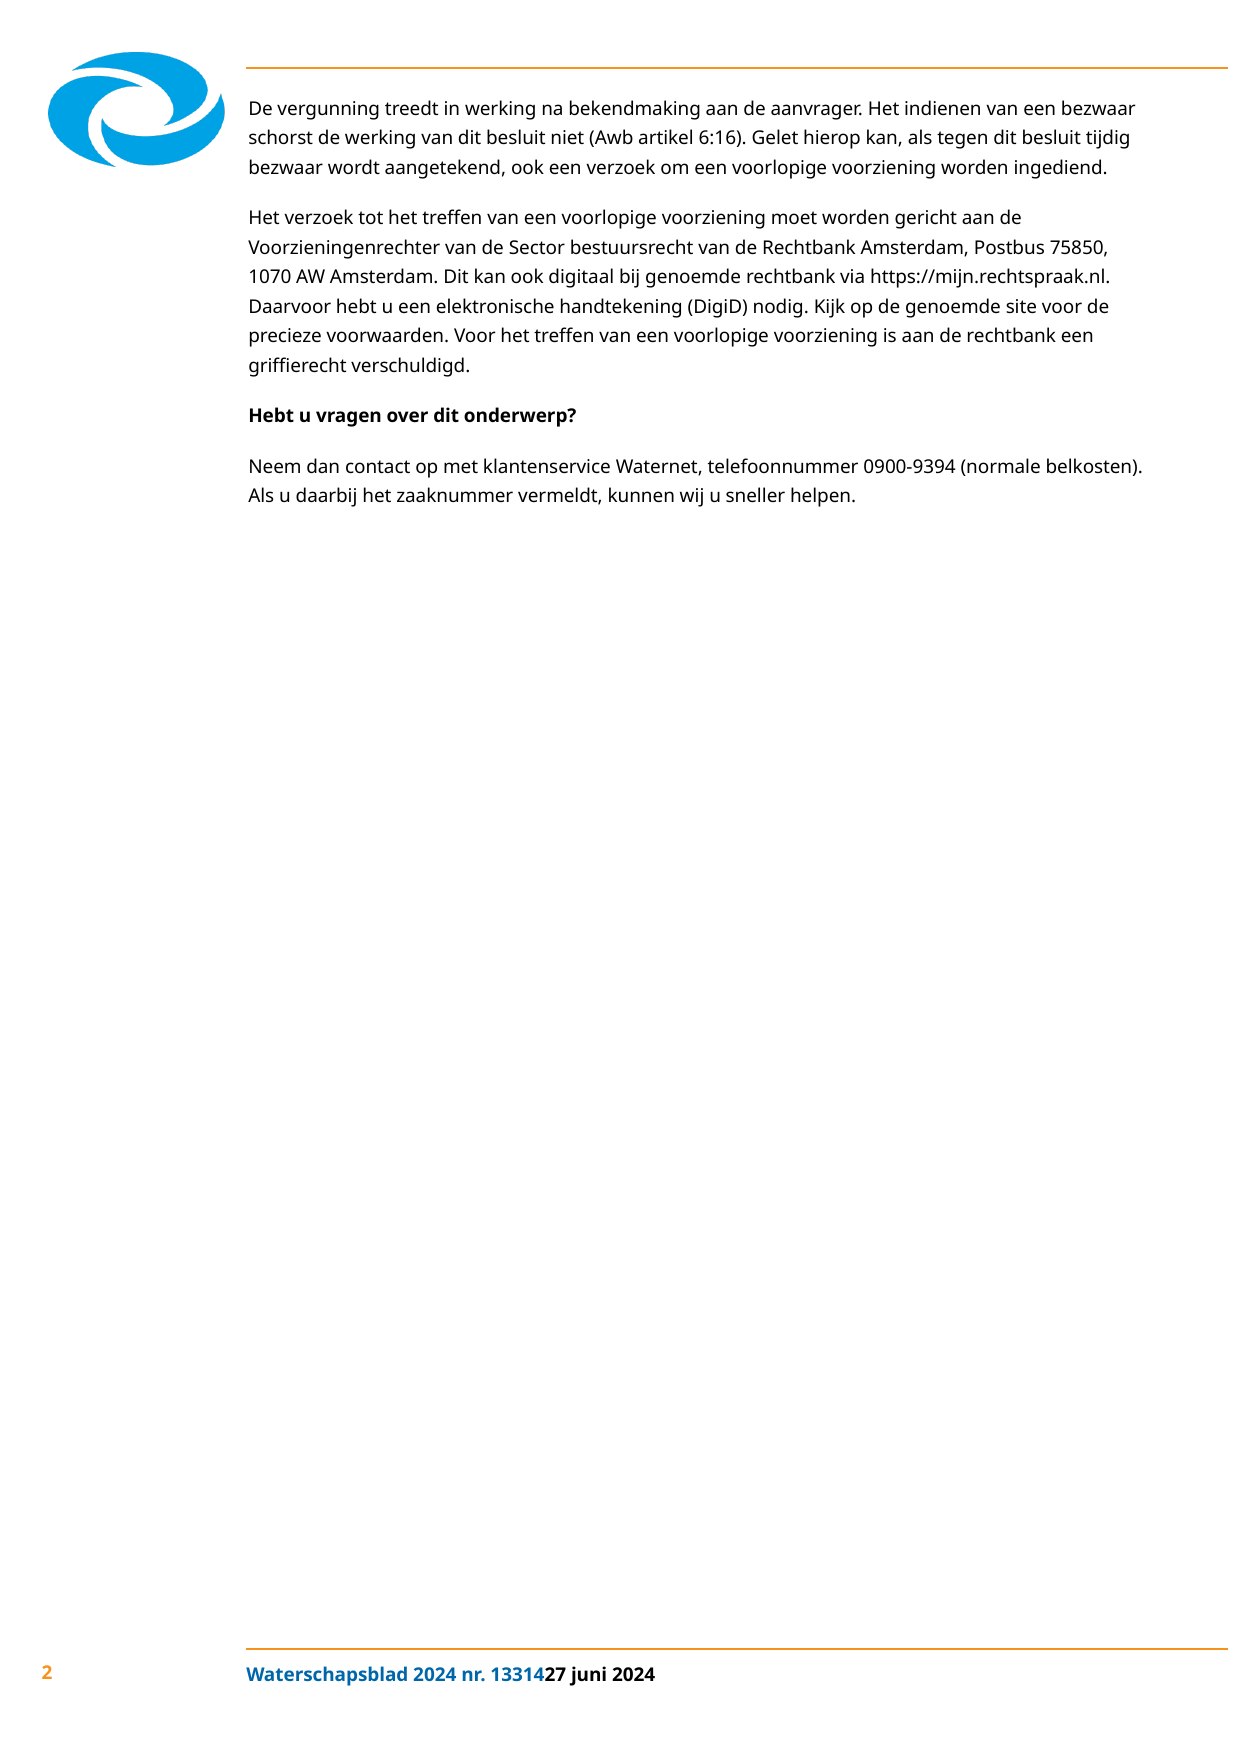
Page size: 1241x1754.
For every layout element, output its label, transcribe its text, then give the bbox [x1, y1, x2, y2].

text Het verzoek tot het treffen van een voorlopige voorziening moet worden gericht aan de Voorzieningenrechter van de Sector bestuursrecht van de Rechtbank Amsterdam, Postbus 75850, 1070 AW Amsterdam. Dit kan ook digitaal bij genoemde rechtbank via https://mijn.rechtspraak.nl. Daarvoor hebt u een elektronische handtekening (DigiD) nodig. Kijk op de genoemde site voor de precieze voorwaarden. Voor het treffen van een voorlopige voorziening is aan de rechtbank een griffierecht verschuldigd. [248, 204, 1152, 378]
picture [41, 47, 231, 172]
text De vergunning treedt in werking na bekendmaking aan de aanvrager. Het indienen van een bezwaar schorst de werking van dit besluit niet (Awb artikel 6:16). Gelet hierop kan, als tegen dit besluit tijdig bezwaar wordt aangetekend, ook een verzoek om een voorlopige voorziening worden ingediend. [248, 95, 1152, 180]
text Neem dan contact op met klantenservice Waternet, telefoonnummer 0900-9394 (normale belkosten). Als u daarbij het zaaknummer vermeldt, kunnen wij u sneller helpen. [248, 453, 1152, 508]
text Hebt u vragen over dit onderwerp? [248, 403, 1152, 428]
